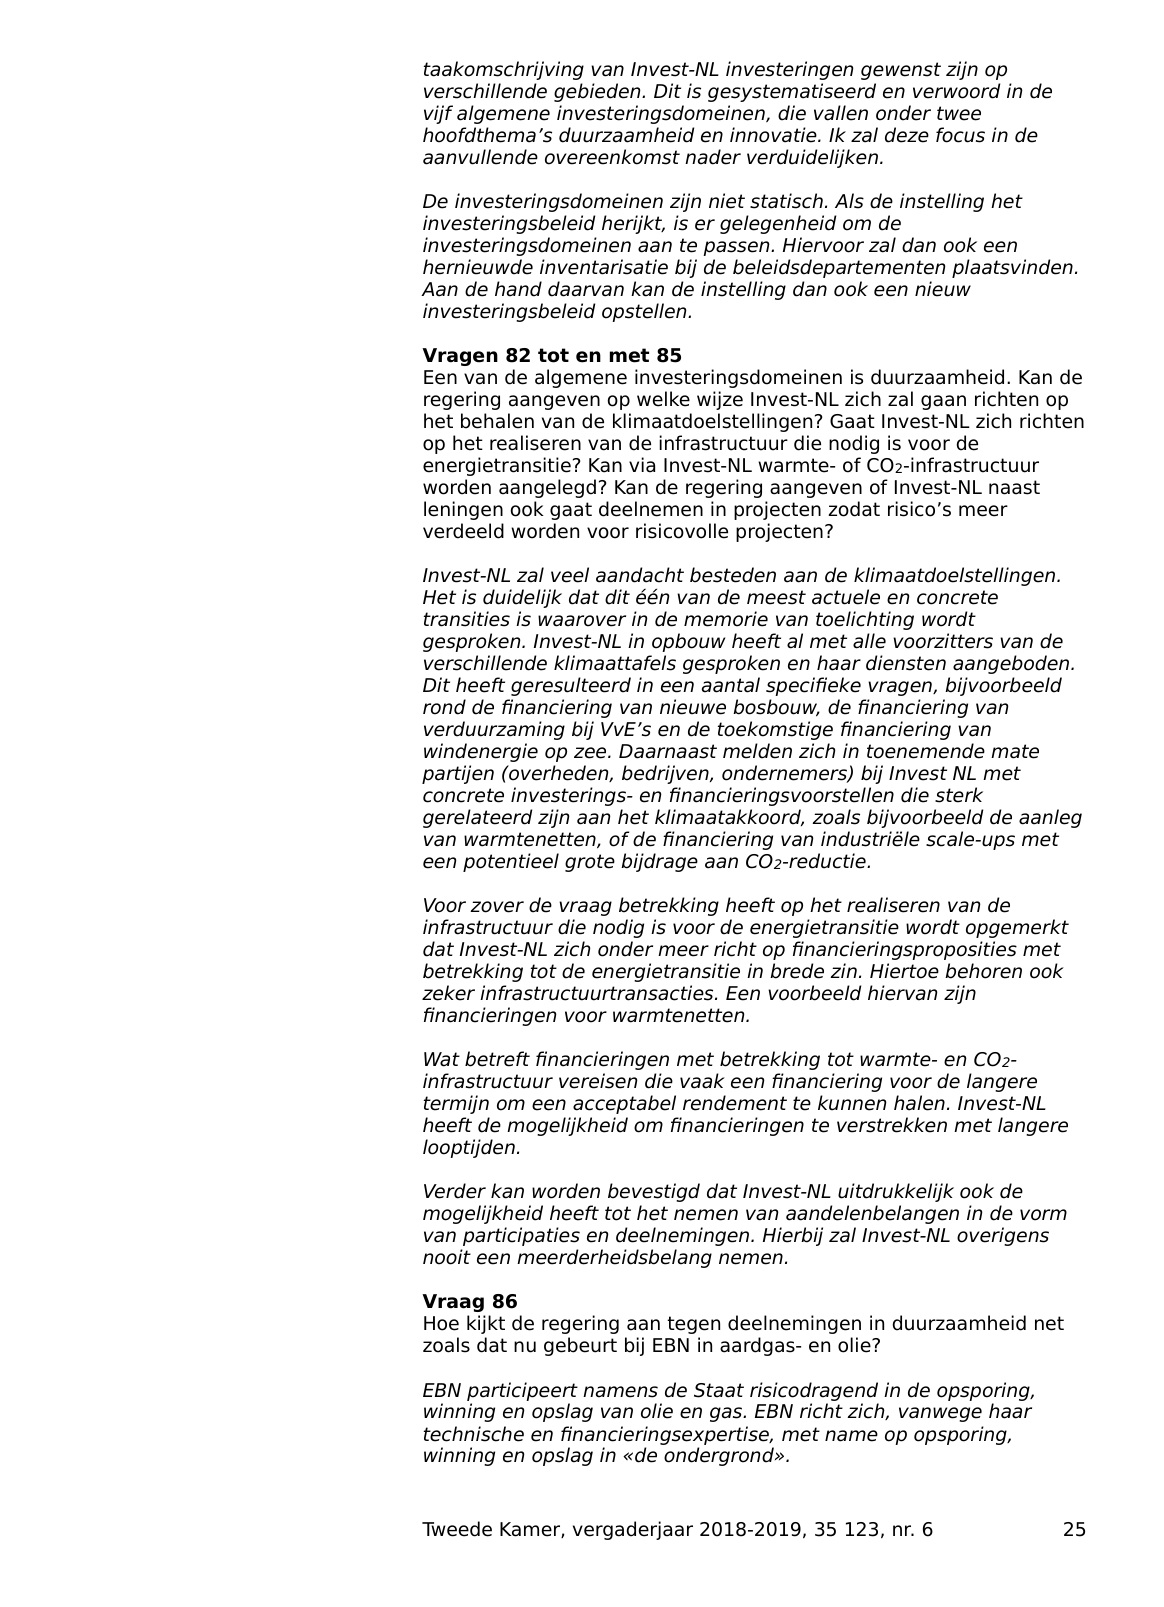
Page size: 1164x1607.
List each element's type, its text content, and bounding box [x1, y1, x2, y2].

text De investeringsdomeinen zijn niet statisch. Als de instelling het investeringsbeleid herijkt, is er gelegenheid om de investeringsdomeinen aan te passen. Hiervoor zal dan ook een hernieuwde inventarisatie bij de beleidsdepartementen plaatsvinden. Aan de hand daarvan kan de instelling dan ook een nieuw investeringsbeleid opstellen. [422, 191, 1087, 323]
text Voor zover de vraag betrekking heeft op het realiseren van de infrastructuur die nodig is voor de energietransitie wordt opgemerkt dat Invest-NL zich onder meer richt op financieringsproposities met betrekking tot de energietransitie in brede zin. Hiertoe behoren ook zeker infrastructuurtransacties. Een voorbeeld hiervan zijn financieringen voor warmtenetten. [422, 895, 1087, 1027]
text EBN participeert namens de Staat risicodragend in de opsporing, winning en opslag van olie en gas. EBN richt zich, vanwege haar technische en financieringsexpertise, met name op opsporing, winning en opslag in «de ondergrond». [422, 1379, 1087, 1467]
text taakomschrijving van Invest-NL investeringen gewenst zijn op verschillende gebieden. Dit is gesystematiseerd en verwoord in de vijf algemene investeringsdomeinen, die vallen onder twee hoofdthema’s duurzaamheid en innovatie. Ik zal deze focus in de aanvullende overeenkomst nader verduidelijken. [422, 59, 1087, 169]
text Invest-NL zal veel aandacht besteden aan de klimaatdoelstellingen. Het is duidelijk dat dit één van de meest actuele en concrete transities is waarover in de memorie van toelichting wordt gesproken. Invest-NL in opbouw heeft al met alle voorzitters van de verschillende klimaattafels gesproken en haar diensten aangeboden. Dit heeft geresulteerd in een aantal specifieke vragen, bijvoorbeeld rond de financiering van nieuwe bosbouw, de financiering van verduurzaming bij VvE’s en de toekomstige financiering van windenergie op zee. Daarnaast melden zich in toenemende mate partijen (overheden, bedrijven, ondernemers) bij Invest NL met concrete investerings- en financieringsvoorstellen die sterk gerelateerd zijn aan het klimaatakkoord, zoals bijvoorbeeld de aanleg van warmtenetten, of de financiering van industriële scale-ups met een potentieel grote bijdrage aan CO2-reductie. [422, 565, 1087, 873]
text Wat betreft financieringen met betrekking tot warmte- en CO2-infrastructuur vereisen die vaak een financiering voor de langere termijn om een acceptabel rendement te kunnen halen. Invest-NL heeft de mogelijkheid om financieringen te verstrekken met langere looptijden. [422, 1049, 1087, 1159]
text Vragen 82 tot en met 85 [422, 345, 1087, 367]
text Vraag 86 [422, 1291, 1087, 1313]
text Een van de algemene investeringsdomeinen is duurzaamheid. Kan de regering aangeven op welke wijze Invest-NL zich zal gaan richten op het behalen van de klimaatdoelstellingen? Gaat Invest-NL zich richten op het realiseren van de infrastructuur die nodig is voor de energietransitie? Kan via Invest-NL warmte- of CO2-infrastructuur worden aangelegd? Kan de regering aangeven of Invest-NL naast leningen ook gaat deelnemen in projecten zodat risico’s meer verdeeld worden voor risicovolle projecten? [422, 367, 1087, 543]
text Verder kan worden bevestigd dat Invest-NL uitdrukkelijk ook de mogelijkheid heeft tot het nemen van aandelenbelangen in de vorm van participaties en deelnemingen. Hierbij zal Invest-NL overigens nooit een meerderheidsbelang nemen. [422, 1181, 1087, 1269]
text Hoe kijkt de regering aan tegen deelnemingen in duurzaamheid net zoals dat nu gebeurt bij EBN in aardgas- en olie? [422, 1313, 1087, 1357]
